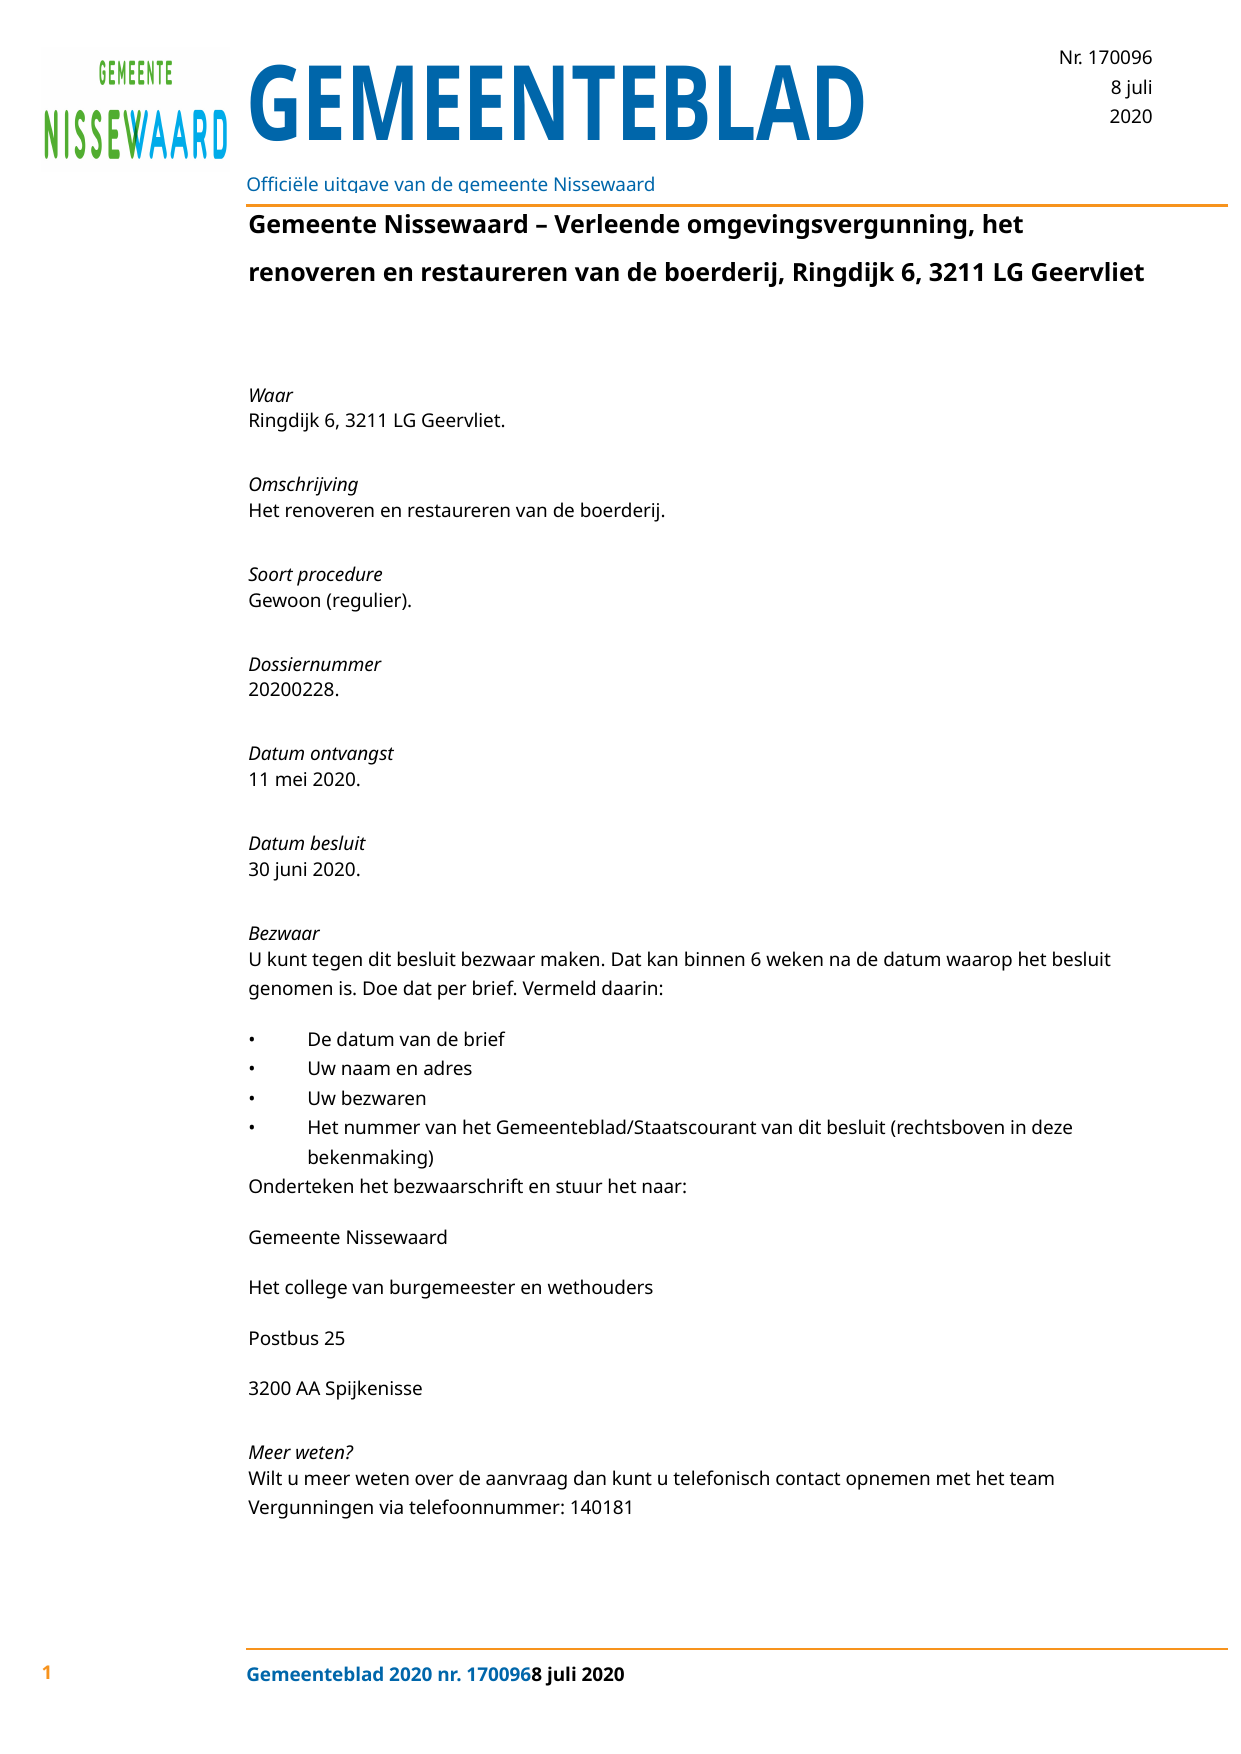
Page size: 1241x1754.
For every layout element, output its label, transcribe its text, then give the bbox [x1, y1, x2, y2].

text Het renoveren en restaureren van de boerderij. [248, 497, 1152, 523]
text Waar [248, 382, 1152, 408]
text Gemeente Nissewaard [248, 1224, 1152, 1250]
text Gemeente Nissewaard – Verleende omgevingsvergunning, het renoveren en restaureren van de boerderij, Ringdijk 6, 3211 LG Geervliet [248, 207, 1152, 288]
text 11 mei 2020. [248, 766, 1152, 792]
text Soort procedure [248, 561, 1152, 587]
list Het nummer van het Gemeenteblad/Staatscourant van dit besluit (rechtsboven in deze bekenmaking) [248, 1114, 1152, 1170]
list Uw naam en adres [248, 1055, 1152, 1081]
text Wilt u meer weten over de aanvraag dan kunt u telefonisch contact opnemen met het team Vergunningen via telefoonnummer: 140181 [248, 1465, 1152, 1520]
text Meer weten? [248, 1439, 1152, 1465]
text 3200 AA Spijkenisse [248, 1375, 1152, 1401]
text Postbus 25 [248, 1325, 1152, 1351]
list Uw bezwaren [248, 1085, 1152, 1111]
text Ringdijk 6, 3211 LG Geervliet. [248, 408, 1152, 433]
text Gewoon (regulier). [248, 587, 1152, 613]
text 30 juni 2020. [248, 856, 1152, 882]
text Onderteken het bezwaarschrift en stuur het naar: [248, 1174, 1152, 1199]
text Datum besluit [248, 830, 1152, 856]
text 20200228. [248, 677, 1152, 702]
text Dossiernummer [248, 651, 1152, 677]
list De datum van de brief [248, 1026, 1152, 1051]
text Omschrijving [248, 472, 1152, 497]
picture [41, 47, 231, 172]
text Datum ontvangst [248, 741, 1152, 766]
text Bezwaar [248, 920, 1152, 946]
text Het college van burgemeester en wethouders [248, 1274, 1152, 1300]
text U kunt tegen dit besluit bezwaar maken. Dat kan binnen 6 weken na de datum waarop het besluit genomen is. Doe dat per brief. Vermeld daarin: [248, 946, 1152, 1001]
